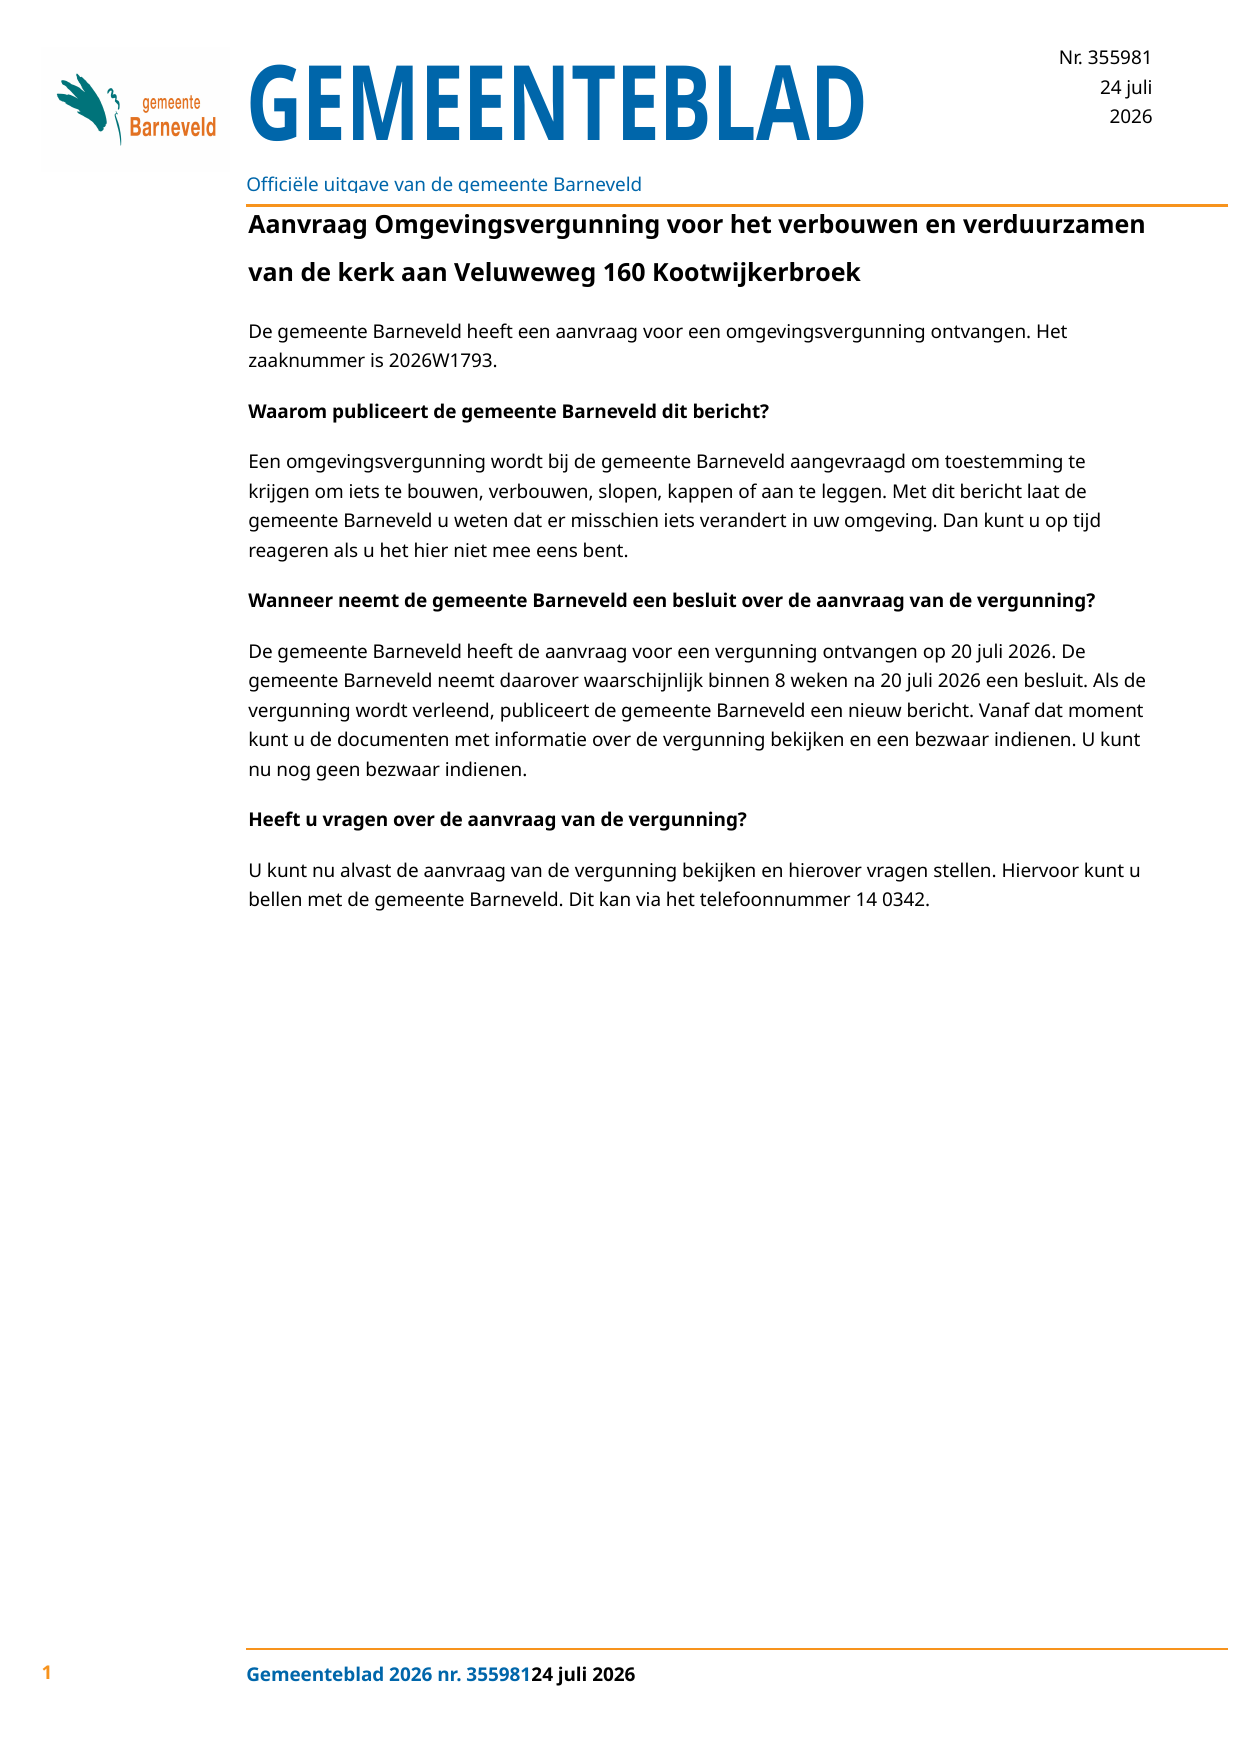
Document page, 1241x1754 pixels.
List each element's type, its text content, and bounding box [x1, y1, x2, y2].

text Heeft u vragen over de aanvraag van de vergunning? [248, 807, 1152, 832]
text Wanneer neemt de gemeente Barneveld een besluit over de aanvraag van de vergunning? [248, 587, 1152, 613]
text De gemeente Barneveld heeft de aanvraag voor een vergunning ontvangen op 20 juli 2026. De gemeente Barneveld neemt daarover waarschijnlijk binnen 8 weken na 20 juli 2026 een besluit. Als de vergunning wordt verleend, publiceert de gemeente Barneveld een nieuw bericht. Vanaf dat moment kunt u de documenten met informatie over de vergunning bekijken en een bezwaar indienen. U kunt nu nog geen bezwaar indienen. [248, 638, 1152, 782]
text De gemeente Barneveld heeft een aanvraag voor een omgevingsvergunning ontvangen. Het zaaknummer is 2026W1793. [248, 318, 1152, 373]
text Een omgevingsvergunning wordt bij de gemeente Barneveld aangevraagd om toestemming te krijgen om iets te bouwen, verbouwen, slopen, kappen of aan te leggen. Met dit bericht laat de gemeente Barneveld u weten dat er misschien iets verandert in uw omgeving. Dan kunt u op tijd reageren als u het hier niet mee eens bent. [248, 448, 1152, 563]
text U kunt nu alvast de aanvraag van de vergunning bekijken en hierover vragen stellen. Hiervoor kunt u bellen met de gemeente Barneveld. Dit kan via het telefoonnummer 14 0342. [248, 857, 1152, 912]
picture [41, 47, 231, 172]
text Waarom publiceert de gemeente Barneveld dit bericht? [248, 398, 1152, 424]
text Aanvraag Omgevingsvergunning voor het verbouwen en verduurzamen van de kerk aan Veluweweg 160 Kootwijkerbroek [248, 207, 1152, 288]
